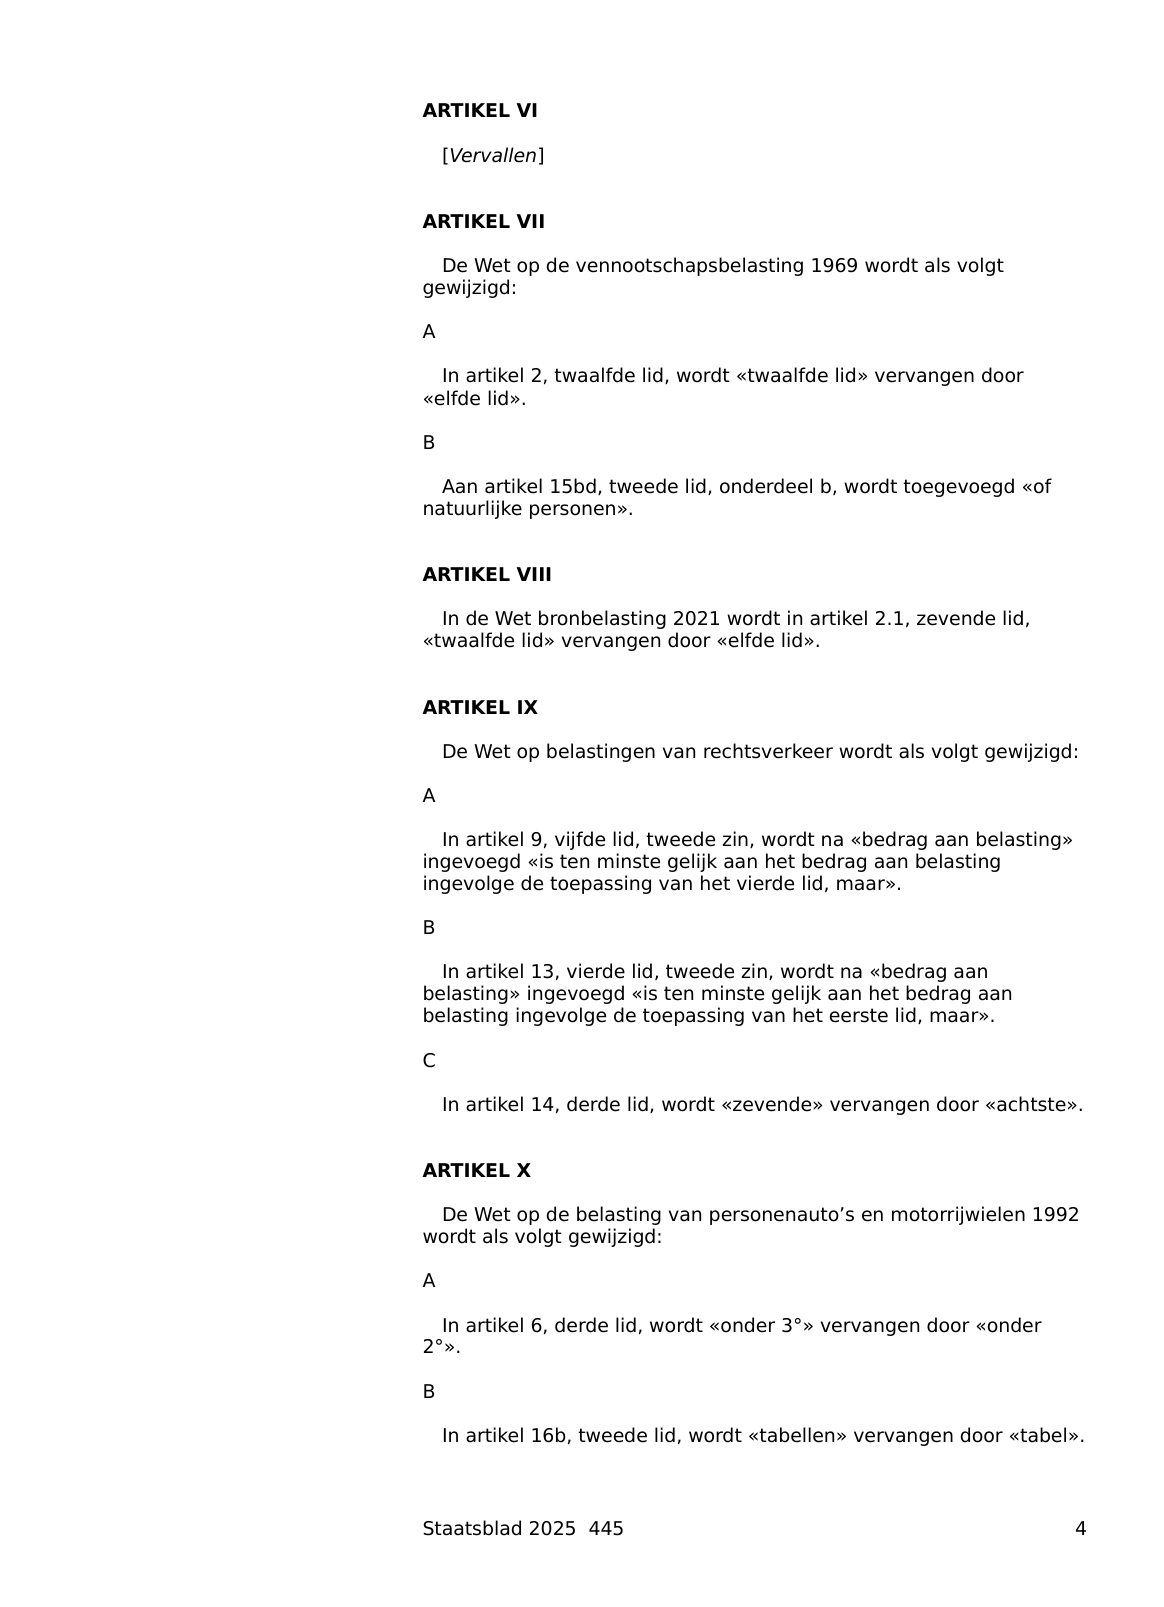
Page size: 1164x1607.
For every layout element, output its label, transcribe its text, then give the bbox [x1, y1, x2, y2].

text B [422, 432, 1087, 453]
text In de Wet bronbelasting 2021 wordt in artikel 2.1, zevende lid, «twaalfde lid» vervangen door «elfde lid». [422, 608, 1087, 652]
text C [422, 1049, 1087, 1071]
subtitle ARTIKEL IX [422, 697, 1087, 718]
text In artikel 2, twaalfde lid, wordt «twaalfde lid» vervangen door «elfde lid». [422, 365, 1087, 409]
text In artikel 9, vijfde lid, tweede zin, wordt na «bedrag aan belasting» ingevoegd «is ten minste gelijk aan het bedrag aan belasting ingevolge de toepassing van het vierde lid, maar». [422, 829, 1087, 895]
text A [422, 321, 1087, 343]
subtitle ARTIKEL VII [422, 211, 1087, 233]
text De Wet op belastingen van rechtsverkeer wordt als volgt gewijzigd: [422, 741, 1087, 763]
text A [422, 1270, 1087, 1292]
text In artikel 13, vierde lid, tweede zin, wordt na «bedrag aan belasting» ingevoegd «is ten minste gelijk aan het bedrag aan belasting ingevolge de toepassing van het eerste lid, maar». [422, 961, 1087, 1027]
text B [422, 917, 1087, 939]
text [Vervallen] [422, 144, 1087, 167]
subtitle ARTIKEL X [422, 1160, 1087, 1182]
text In artikel 6, derde lid, wordt «onder 3°» vervangen door «onder 2°». [422, 1314, 1087, 1358]
text De Wet op de belasting van personenauto’s en motorrijwielen 1992 wordt als volgt gewijzigd: [422, 1204, 1087, 1248]
text A [422, 785, 1087, 807]
text B [422, 1381, 1087, 1403]
text De Wet op de vennootschapsbelasting 1969 wordt als volgt gewijzigd: [422, 255, 1087, 299]
text In artikel 14, derde lid, wordt «zevende» vervangen door «achtste». [422, 1094, 1087, 1116]
subtitle ARTIKEL VIII [422, 564, 1087, 586]
text Aan artikel 15bd, tweede lid, onderdeel b, wordt toegevoegd «of natuurlijke personen». [422, 476, 1087, 520]
text In artikel 16b, tweede lid, wordt «tabellen» vervangen door «tabel». [422, 1425, 1087, 1447]
subtitle ARTIKEL VI [422, 100, 1087, 122]
